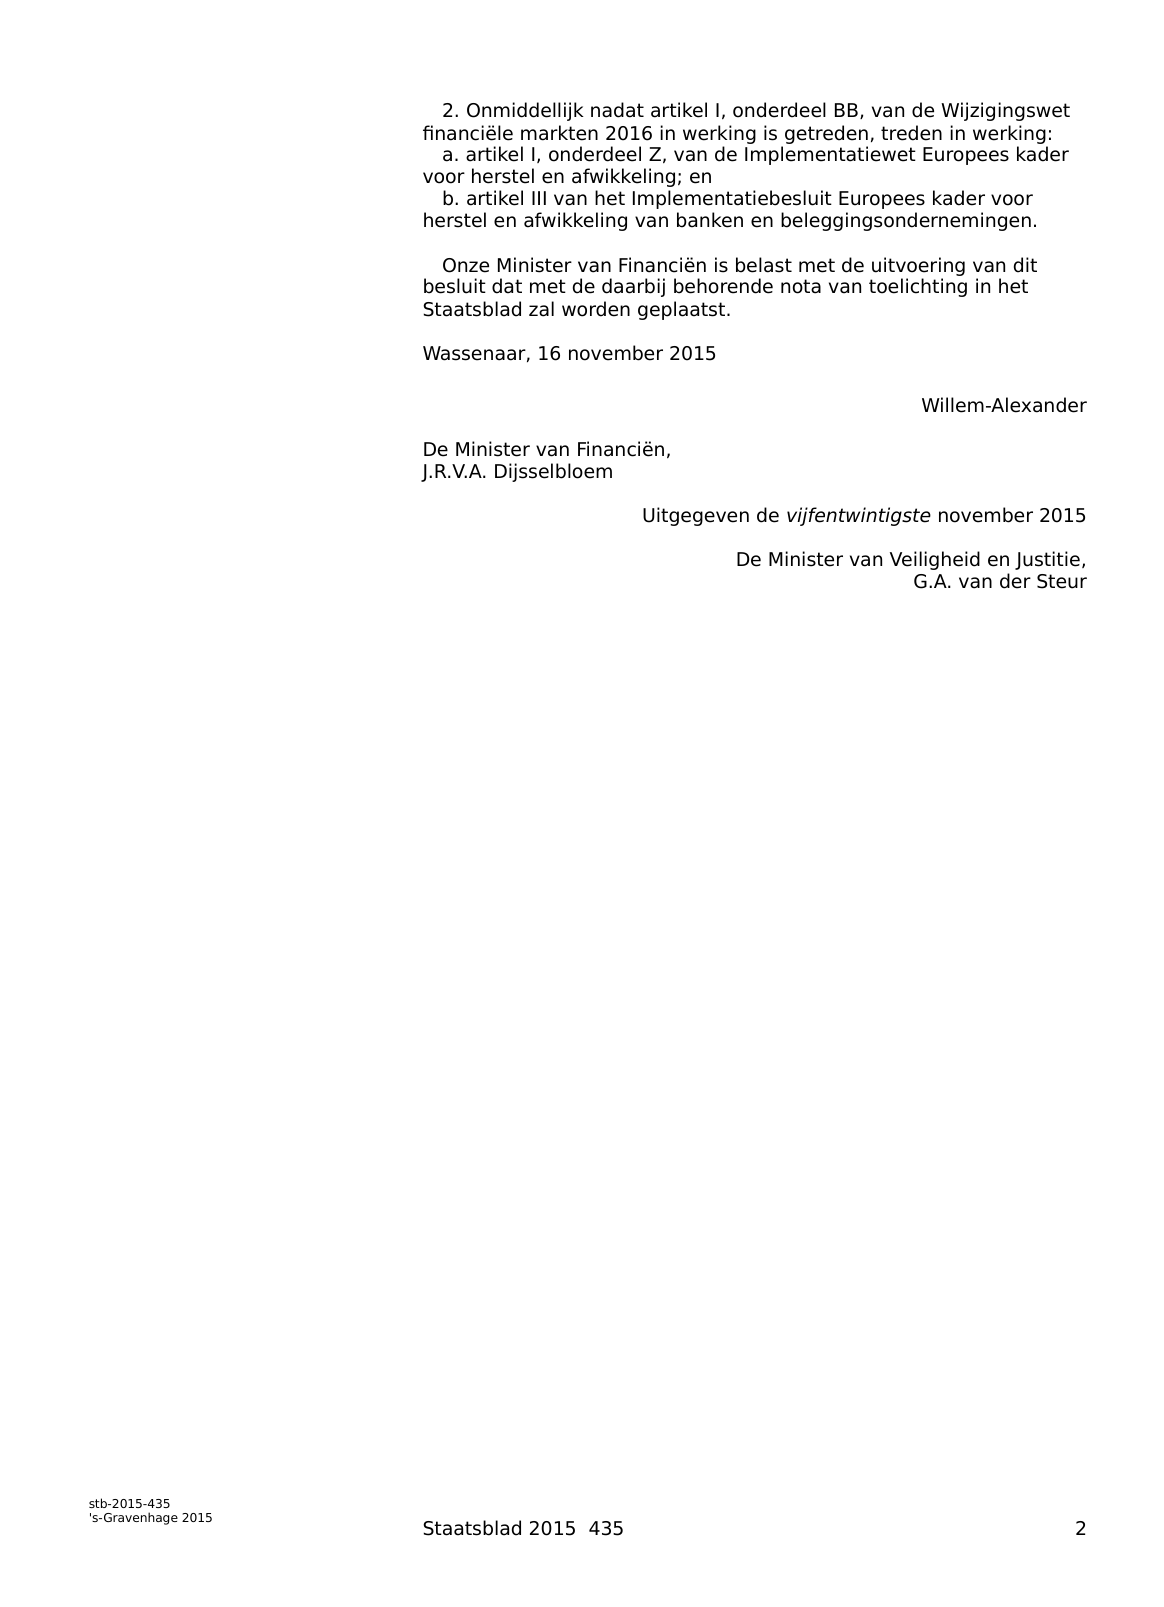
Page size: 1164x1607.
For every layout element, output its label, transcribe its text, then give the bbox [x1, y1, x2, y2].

text De Minister van Veiligheid en Justitie, G.A. van der Steur [422, 549, 1087, 593]
text De Minister van Financiën, J.R.V.A. Dijsselbloem [422, 439, 1087, 483]
text Uitgegeven de vijfentwintigste november 2015 [422, 505, 1087, 527]
text stb-2015-435 [88, 1497, 323, 1511]
text Onze Minister van Financiën is belast met de uitvoering van dit besluit dat met de daarbij behorende nota van toelichting in het Staatsblad zal worden geplaatst. [422, 254, 1087, 320]
text Willem-Alexander [422, 394, 1087, 417]
text 2. Onmiddellijk nadat artikel I, onderdeel BB, van de Wijzigingswet financiële markten 2016 in werking is getreden, treden in werking: [422, 100, 1087, 144]
text a. artikel I, onderdeel Z, van de Implementatiewet Europees kader voor herstel en afwikkeling; en [422, 144, 1087, 188]
text Wassenaar, 16 november 2015 [422, 343, 1087, 364]
text b. artikel III van het Implementatiebesluit Europees kader voor herstel en afwikkeling van banken en beleggingsondernemingen. [422, 188, 1087, 232]
text 's-Gravenhage 2015 [88, 1511, 323, 1525]
